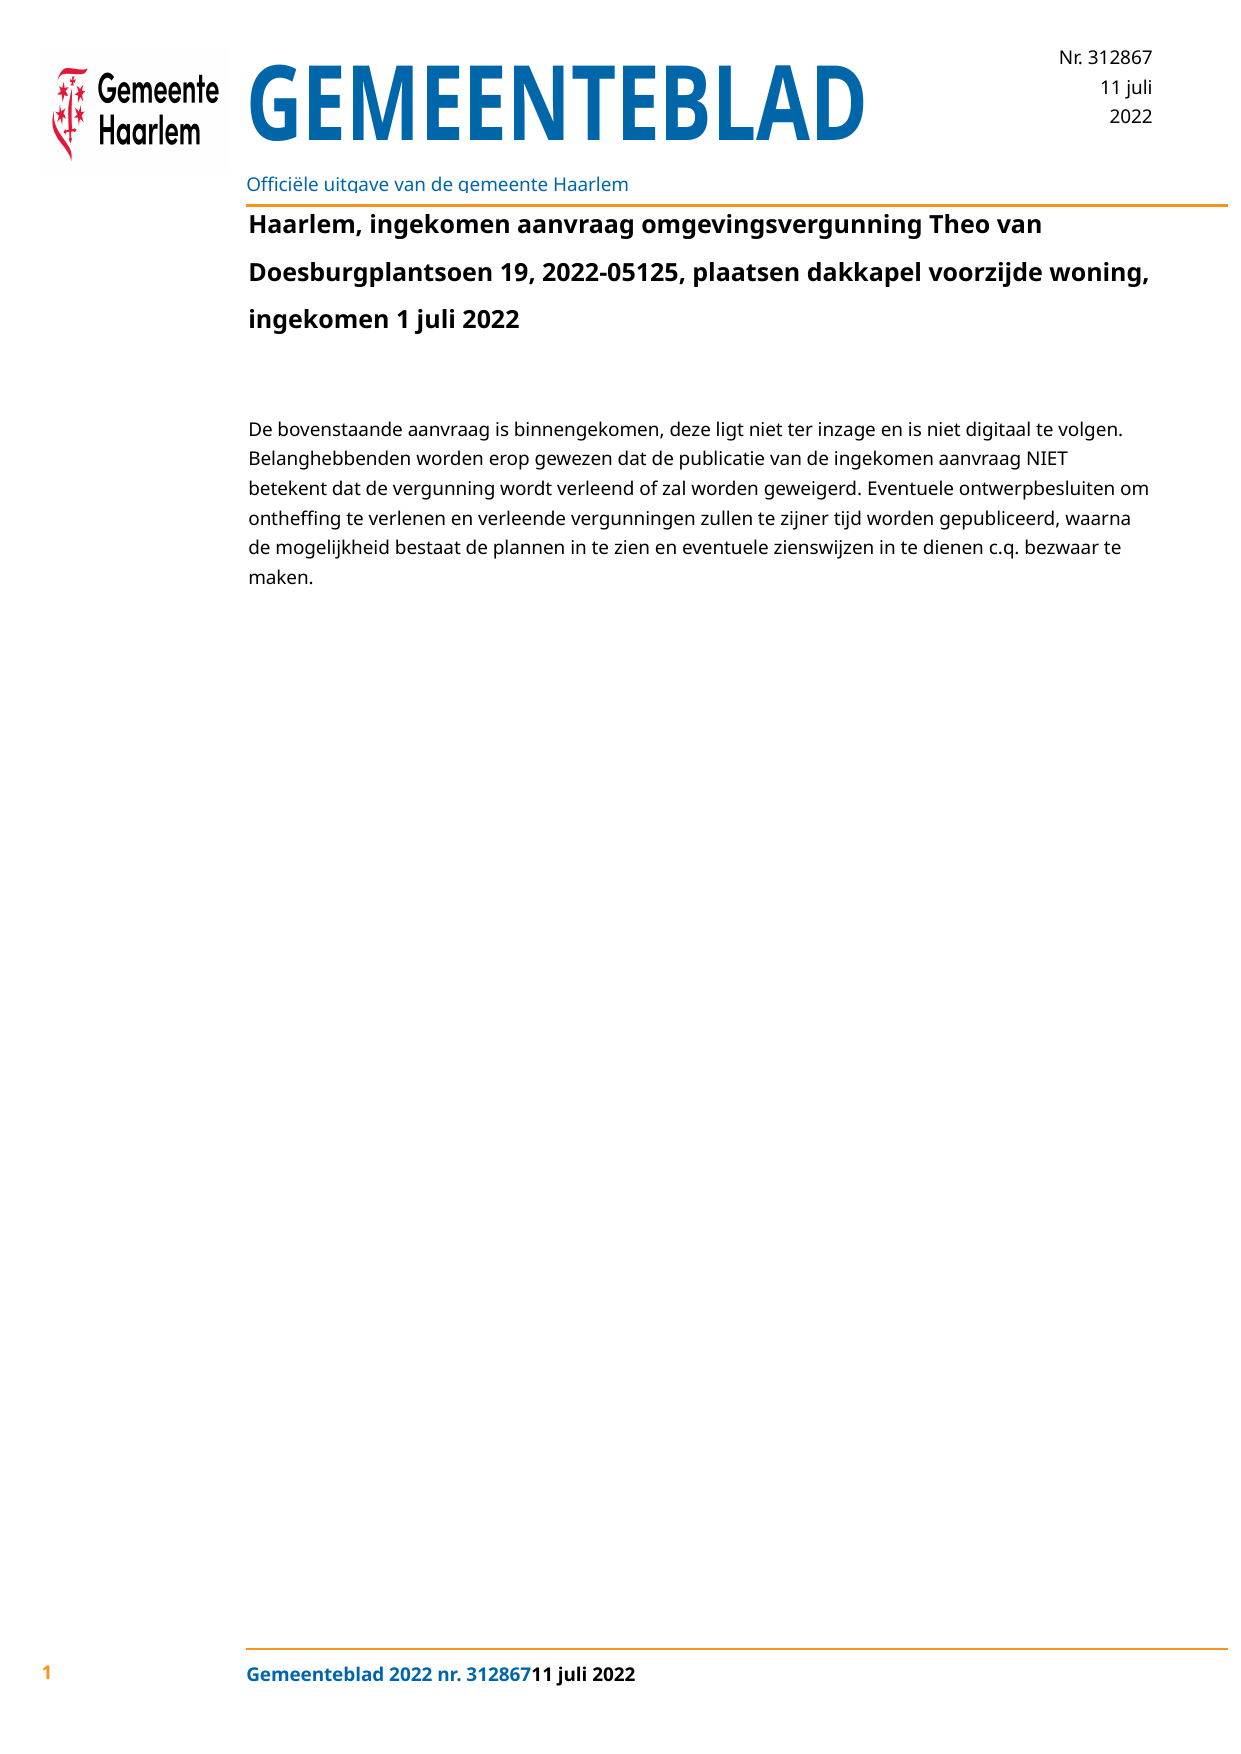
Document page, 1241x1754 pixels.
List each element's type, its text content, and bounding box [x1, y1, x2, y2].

picture [41, 47, 231, 172]
text De bovenstaande aanvraag is binnengekomen, deze ligt niet ter inzage en is niet digitaal te volgen. Belanghebbenden worden erop gewezen dat de publicatie van de ingekomen aanvraag NIET betekent dat de vergunning wordt verleend of zal worden geweigerd. Eventuele ontwerpbesluiten om ontheffing te verlenen en verleende vergunningen zullen te zijner tijd worden gepubliceerd, waarna de mogelijkheid bestaat de plannen in te zien en eventuele zienswijzen in te dienen c.q. bezwaar te maken. [248, 416, 1152, 589]
text Haarlem, ingekomen aanvraag omgevingsvergunning Theo van Doesburgplantsoen 19, 2022-05125, plaatsen dakkapel voorzijde woning, ingekomen 1 juli 2022 [248, 207, 1152, 336]
